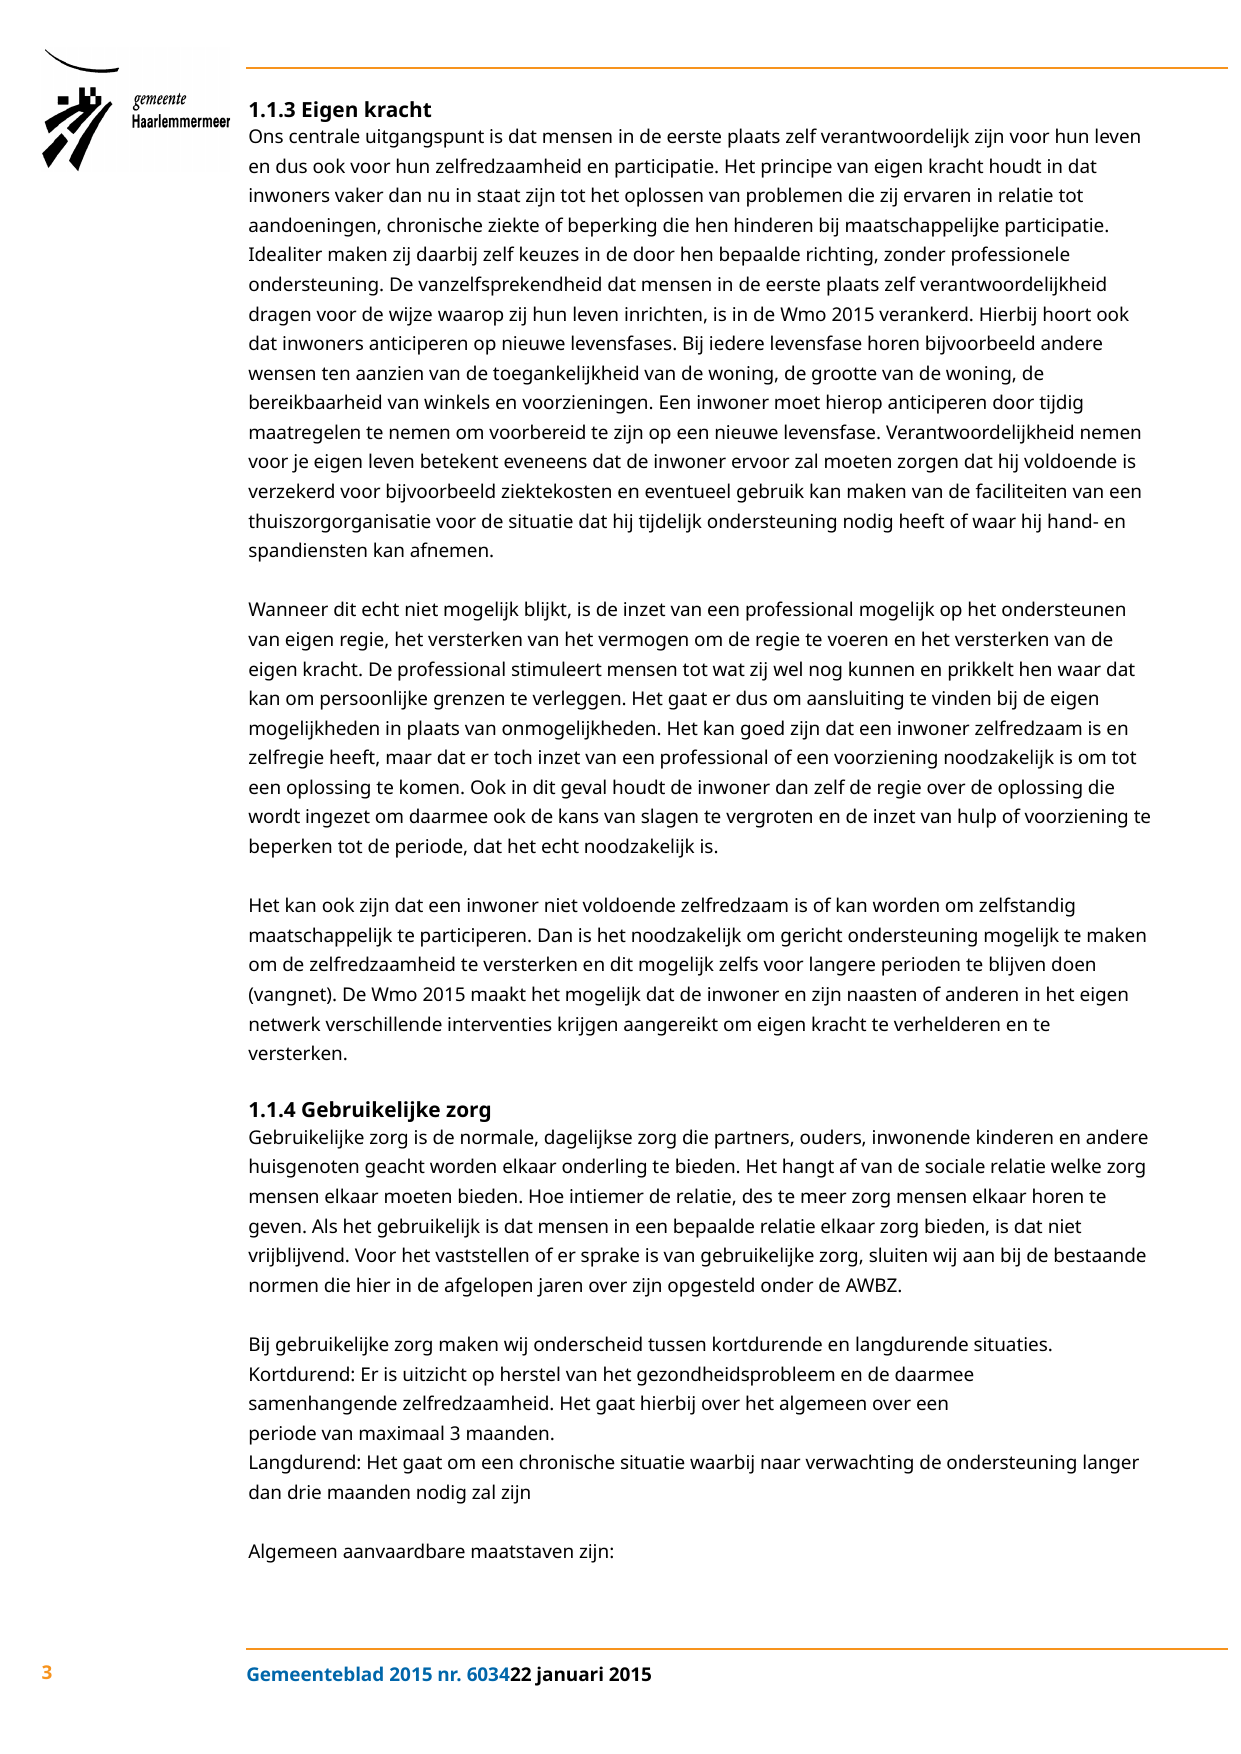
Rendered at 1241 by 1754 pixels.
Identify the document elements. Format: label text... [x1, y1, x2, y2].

text Bij gebruikelijke zorg maken wij onderscheid tussen kortdurende en langdurende situaties. [248, 1331, 1152, 1357]
text Langdurend: Het gaat om een chronische situatie waarbij naar verwachting de ondersteuning langer dan drie maanden nodig zal zijn [248, 1449, 1152, 1505]
text samenhangende zelfredzaamheid. Het gaat hierbij over het algemeen over een [248, 1390, 1152, 1416]
picture [41, 47, 231, 172]
text Wanneer dit echt niet mogelijk blijkt, is de inzet van een professional mogelijk op het ondersteunen van eigen regie, het versterken van het vermogen om de regie te voeren en het versterken van de eigen kracht. De professional stimuleert mensen tot wat zij wel nog kunnen en prikkelt hen waar dat kan om persoonlijke grenzen te verleggen. Het gaat er dus om aansluiting te vinden bij de eigen mogelijkheden in plaats van onmogelijkheden. Het kan goed zijn dat een inwoner zelfredzaam is en zelfregie heeft, maar dat er toch inzet van een professional of een voorziening noodzakelijk is om tot een oplossing te komen. Ook in dit geval houdt de inwoner dan zelf de regie over de oplossing die wordt ingezet om daarmee ook de kans van slagen te vergroten en de inzet van hulp of voorziening te beperken tot de periode, dat het echt noodzakelijk is. [248, 597, 1152, 859]
text Het kan ook zijn dat een inwoner niet voldoende zelfredzaam is of kan worden om zelfstandig maatschappelijk te participeren. Dan is het noodzakelijk om gericht ondersteuning mogelijk te maken om de zelfredzaamheid te versterken en dit mogelijk zelfs voor langere perioden te blijven doen (vangnet). De Wmo 2015 maakt het mogelijk dat de inwoner en zijn naasten of anderen in het eigen netwerk verschillende interventies krijgen aangereikt om eigen kracht te verhelderen en te versterken. [248, 892, 1152, 1066]
text periode van maximaal 3 maanden. [248, 1420, 1152, 1446]
text Kortdurend: Er is uitzicht op herstel van het gezondheidsprobleem en de daarmee [248, 1361, 1152, 1386]
text 1.1.3 Eigen kracht [248, 95, 1152, 123]
text Gebruikelijke zorg is de normale, dagelijkse zorg die partners, ouders, inwonende kinderen en andere huisgenoten geacht worden elkaar onderling te bieden. Het hangt af van de sociale relatie welke zorg mensen elkaar moeten bieden. Hoe intiemer de relatie, des te meer zorg mensen elkaar horen te geven. Als het gebruikelijk is dat mensen in een bepaalde relatie elkaar zorg bieden, is dat niet vrijblijvend. Voor het vaststellen of er sprake is van gebruikelijke zorg, sluiten wij aan bij de bestaande normen die hier in de afgelopen jaren over zijn opgesteld onder de AWBZ. [248, 1124, 1152, 1298]
text Algemeen aanvaardbare maatstaven zijn: [248, 1538, 1152, 1564]
text Ons centrale uitgangspunt is dat mensen in de eerste plaats zelf verantwoordelijk zijn voor hun leven en dus ook voor hun zelfredzaamheid en participatie. Het principe van eigen kracht houdt in dat inwoners vaker dan nu in staat zijn tot het oplossen van problemen die zij ervaren in relatie tot aandoeningen, chronische ziekte of beperking die hen hinderen bij maatschappelijke participatie. Idealiter maken zij daarbij zelf keuzes in de door hen bepaalde richting, zonder professionele ondersteuning. De vanzelfsprekendheid dat mensen in de eerste plaats zelf verantwoordelijkheid dragen voor de wijze waarop zij hun leven inrichten, is in de Wmo 2015 verankerd. Hierbij hoort ook dat inwoners anticiperen op nieuwe levensfases. Bij iedere levensfase horen bijvoorbeeld andere wensen ten aanzien van de toegankelijkheid van de woning, de grootte van de woning, de bereikbaarheid van winkels en voorzieningen. Een inwoner moet hierop anticiperen door tijdig maatregelen te nemen om voorbereid te zijn op een nieuwe levensfase. Verantwoordelijkheid nemen voor je eigen leven betekent eveneens dat de inwoner ervoor zal moeten zorgen dat hij voldoende is verzekerd voor bijvoorbeeld ziektekosten en eventueel gebruik kan maken van de faciliteiten van een thuiszorgorganisatie voor de situatie dat hij tijdelijk ondersteuning nodig heeft of waar hij hand- en spandiensten kan afnemen. [248, 123, 1152, 563]
text 1.1.4 Gebruikelijke zorg [248, 1096, 1152, 1124]
